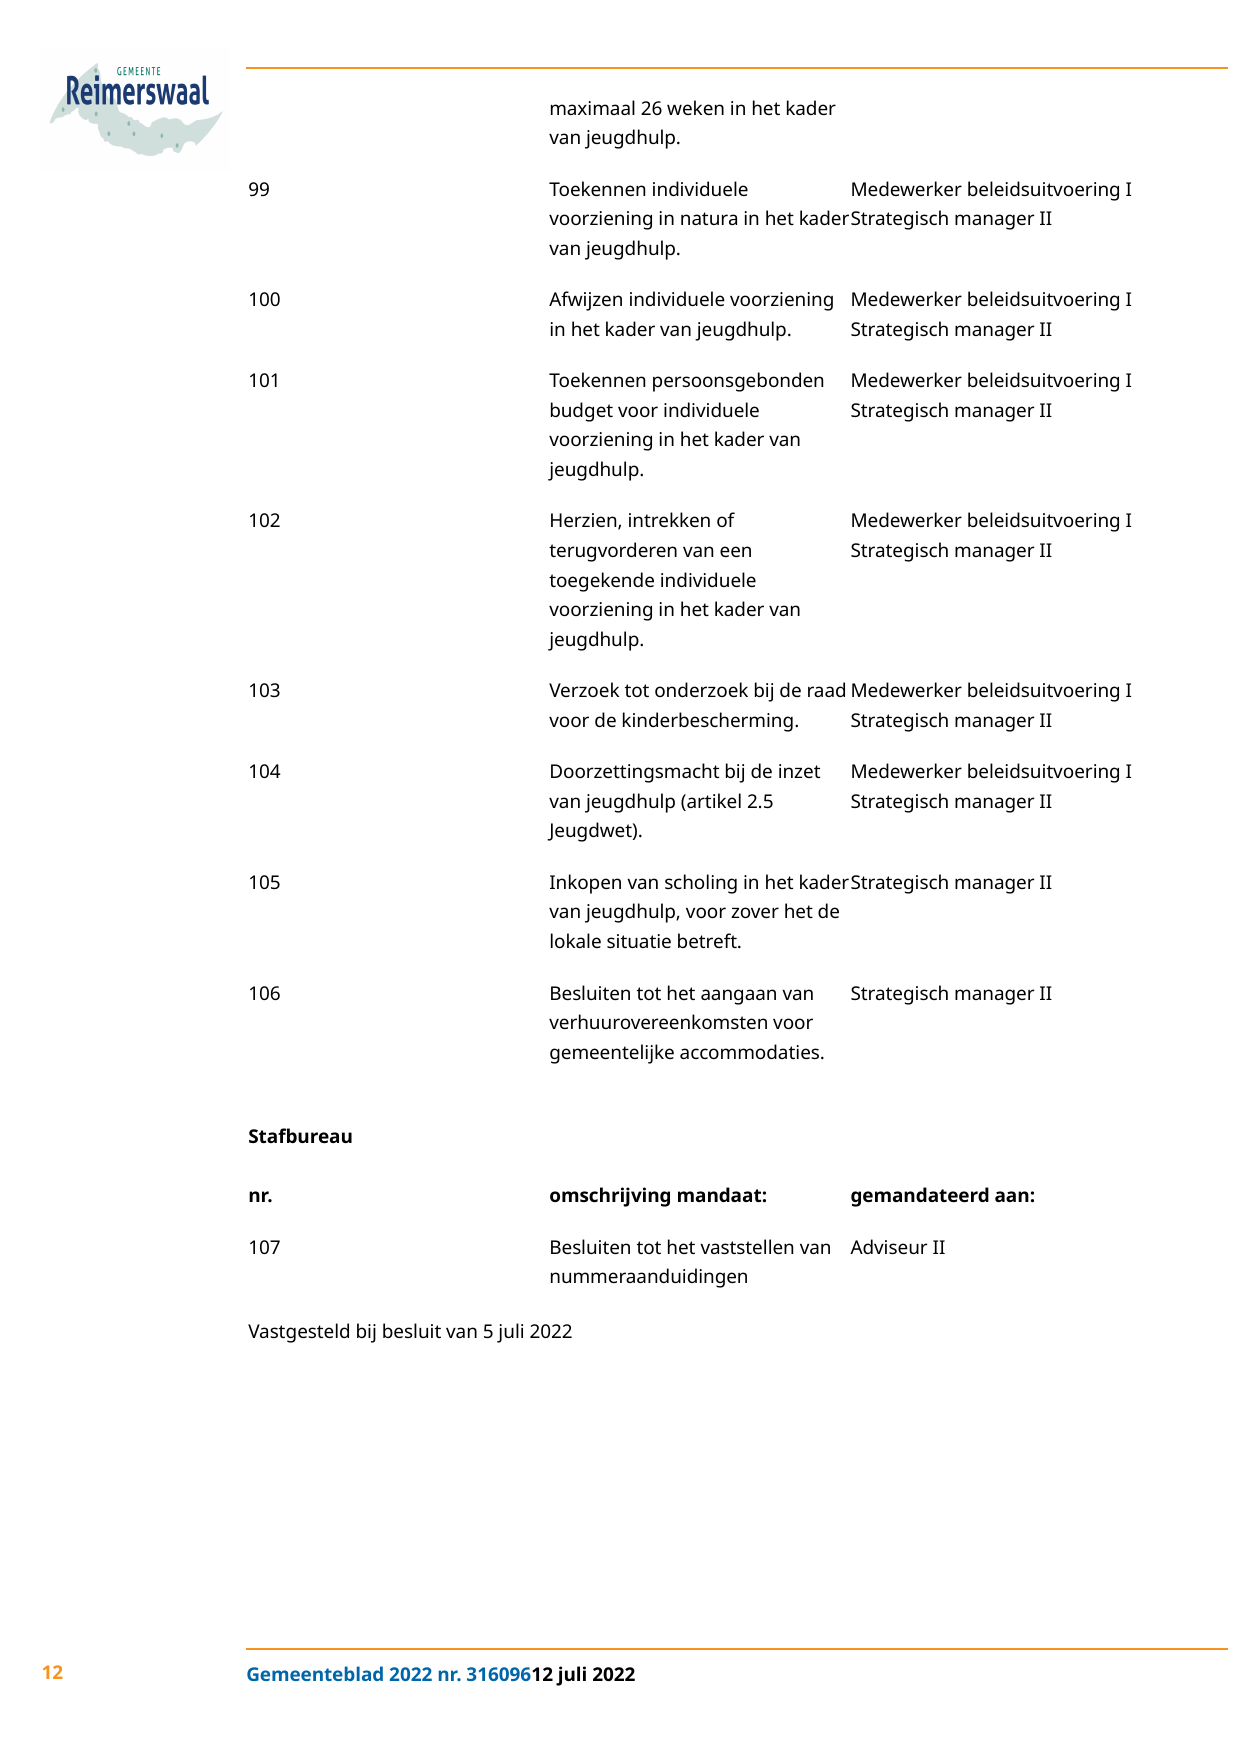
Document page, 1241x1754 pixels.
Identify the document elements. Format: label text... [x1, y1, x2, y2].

table_cell [549, 652, 850, 677]
table_cell maximaal 26 weken in het kader van jeugdhulp. [549, 95, 850, 150]
table_cell Strategisch manager II [850, 869, 1152, 954]
text Stafbureau [248, 1123, 1152, 1149]
table_cell [549, 733, 850, 758]
table_cell [248, 652, 549, 677]
table_cell [549, 482, 850, 508]
table_cell [248, 844, 549, 869]
picture [41, 47, 231, 172]
table_cell Doorzettingsmacht bij de inzet van jeugdhulp (artikel 2.5 Jeugdwet). [549, 759, 850, 843]
table_header omschrijving mandaat: [549, 1183, 850, 1208]
table_cell [248, 733, 549, 758]
table_cell [850, 1208, 1152, 1234]
table_cell [549, 1065, 850, 1090]
table_cell [850, 342, 1152, 367]
table_cell [248, 1065, 549, 1090]
table_cell Inkopen van scholing in het kader van jeugdhulp, voor zover het de lokale situatie betreft. [549, 869, 850, 954]
table_cell 99 [248, 176, 549, 261]
table_cell Toekennen persoonsgebonden budget voor individuele voorziening in het kader van jeugdhulp. [549, 368, 850, 482]
table_cell 103 [248, 678, 549, 733]
table_cell Medewerker beleidsuitvoering I Strategisch manager II [850, 759, 1152, 843]
table_cell [248, 261, 549, 286]
table_cell Medewerker beleidsuitvoering I Strategisch manager II [850, 508, 1152, 652]
table_cell [850, 150, 1152, 176]
table_cell 104 [248, 759, 549, 843]
table_cell Herzien, intrekken of terugvorderen van een toegekende individuele voorziening in het kader van jeugdhulp. [549, 508, 850, 652]
table_cell 106 [248, 980, 549, 1065]
table_header nr. [248, 1183, 549, 1208]
table_cell 107 [248, 1234, 549, 1289]
table_cell [248, 482, 549, 508]
table_cell [850, 954, 1152, 980]
table_cell 101 [248, 368, 549, 482]
table_cell Besluiten tot het vaststellen van nummeraanduidingen [549, 1234, 850, 1289]
text Vastgesteld bij besluit van 5 juli 2022 [248, 1318, 1152, 1344]
table_cell Strategisch manager II [850, 980, 1152, 1065]
table_cell [549, 1208, 850, 1234]
table_cell 100 [248, 286, 549, 342]
table_cell [850, 1289, 1152, 1315]
table_cell [850, 1065, 1152, 1090]
table_cell Adviseur II [850, 1234, 1152, 1289]
table_cell [549, 342, 850, 367]
table_cell Verzoek tot onderzoek bij de raad voor de kinderbescherming. [549, 678, 850, 733]
table_cell [248, 1208, 549, 1234]
table_cell Medewerker beleidsuitvoering I Strategisch manager II [850, 286, 1152, 342]
table_cell [850, 844, 1152, 869]
table_cell [549, 150, 850, 176]
table_cell Afwijzen individuele voorziening in het kader van jeugdhulp. [549, 286, 850, 342]
table_cell [248, 954, 549, 980]
table_cell [850, 733, 1152, 758]
table_cell [850, 482, 1152, 508]
table_cell [248, 1289, 549, 1315]
table_header gemandateerd aan: [850, 1183, 1152, 1208]
table_cell [248, 150, 549, 176]
table_cell Besluiten tot het aangaan van verhuurovereenkomsten voor gemeentelijke accommodaties. [549, 980, 850, 1065]
table_cell [549, 261, 850, 286]
table_cell 102 [248, 508, 549, 652]
table_cell [248, 95, 549, 150]
table_cell [850, 261, 1152, 286]
table_cell Medewerker beleidsuitvoering I Strategisch manager II [850, 176, 1152, 261]
table_cell [248, 342, 549, 367]
table_cell [850, 652, 1152, 677]
table_cell Medewerker beleidsuitvoering I Strategisch manager II [850, 368, 1152, 482]
table_cell Medewerker beleidsuitvoering I Strategisch manager II [850, 678, 1152, 733]
table_cell [549, 844, 850, 869]
table_cell [850, 95, 1152, 150]
table_cell [549, 954, 850, 980]
table_cell [549, 1289, 850, 1315]
table_cell 105 [248, 869, 549, 954]
table_cell Toekennen individuele voorziening in natura in het kader van jeugdhulp. [549, 176, 850, 261]
